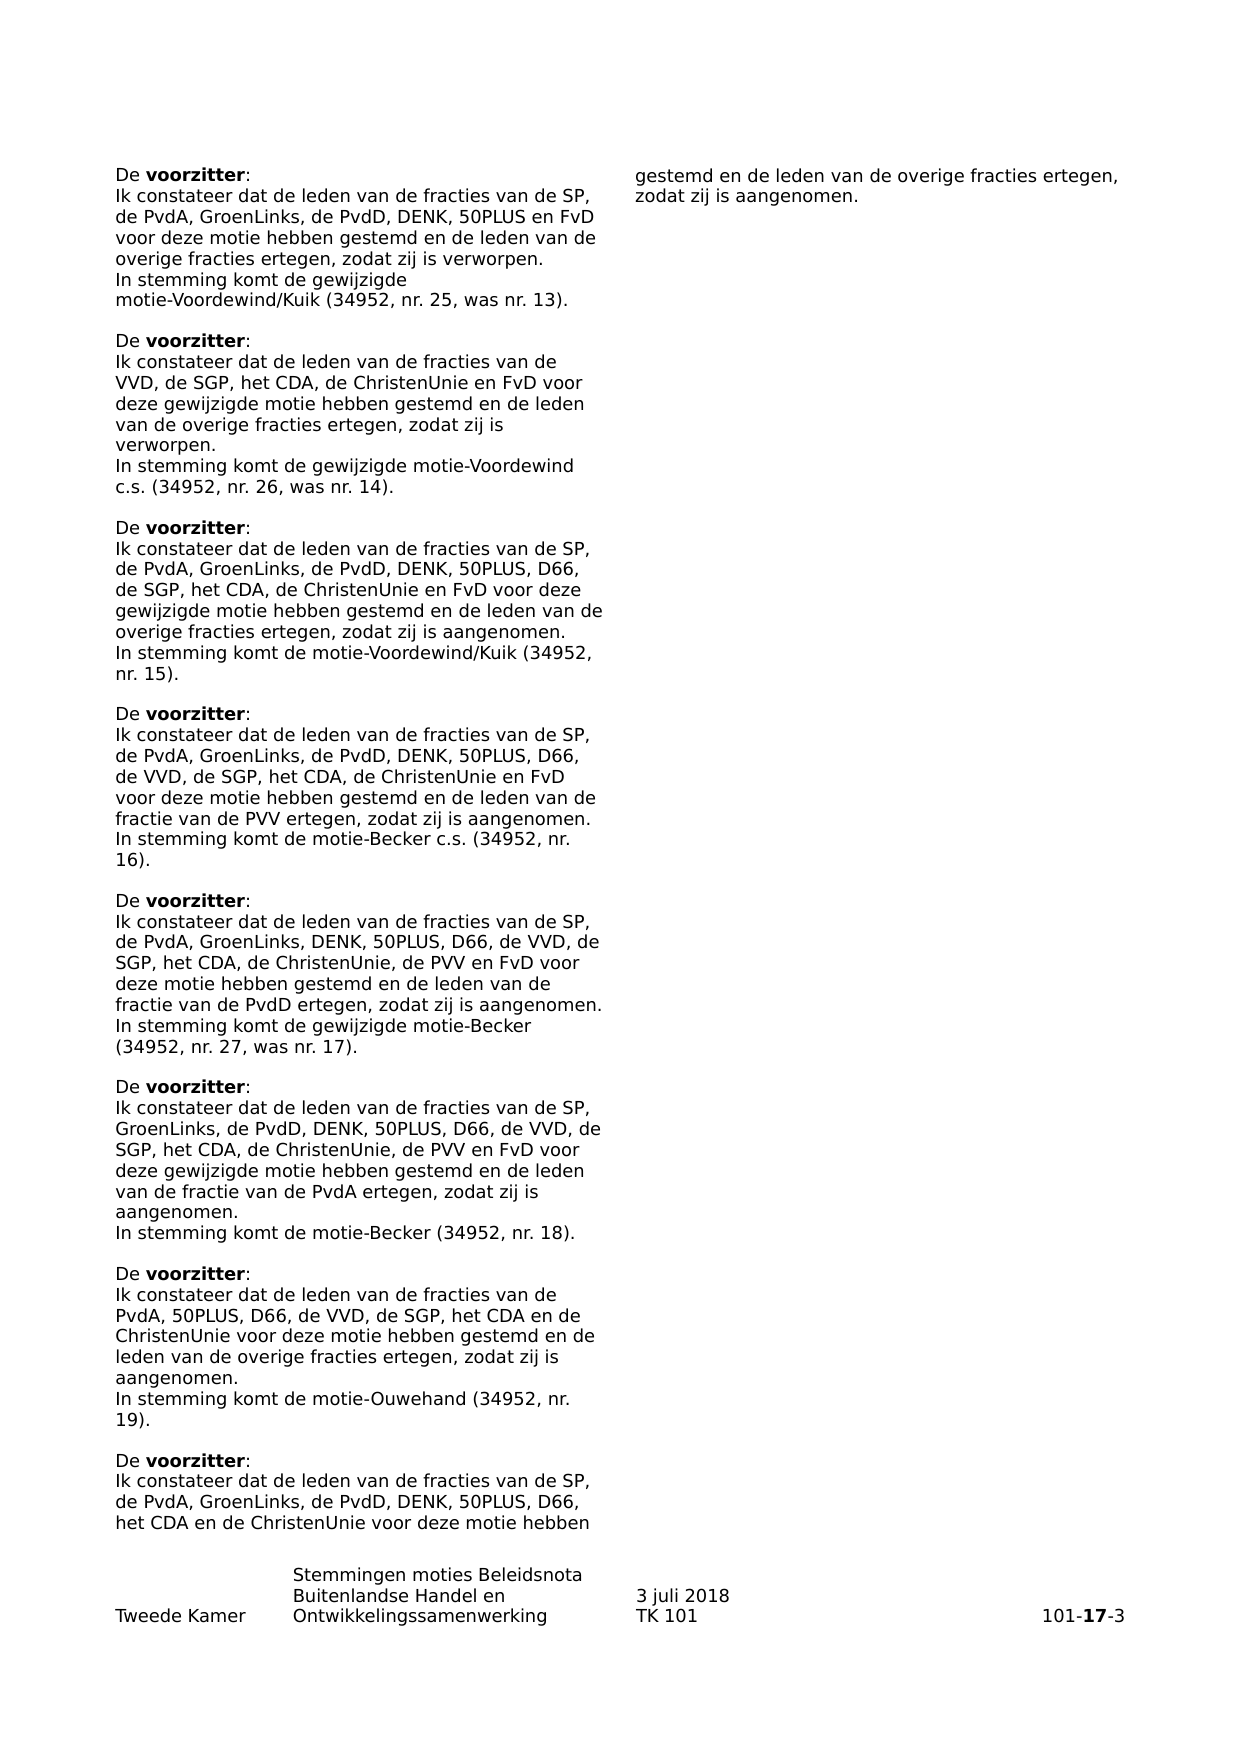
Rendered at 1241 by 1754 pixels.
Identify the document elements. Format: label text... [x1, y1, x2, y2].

text Ik constateer dat de leden van de fracties van de SP, de PvdA, GroenLinks, de PvdD, DENK, 50PLUS, D66, het CDA en de ChristenUnie voor deze motie hebben [115, 1471, 605, 1534]
text gestemd en de leden van de overige fracties ertegen, zodat zij is aangenomen. [635, 165, 1125, 207]
text In stemming komt de motie-Becker c.s. (34952, nr. 16). [115, 829, 605, 871]
text Ik constateer dat de leden van de fracties van de PvdA, 50PLUS, D66, de VVD, de SGP, het CDA en de ChristenUnie voor deze motie hebben gestemd en de leden van de overige fracties ertegen, zodat zij is aangenomen. [115, 1284, 605, 1389]
text In stemming komt de gewijzigde motie-Voordewind/Kuik (34952, nr. 25, was nr. 13). [115, 269, 605, 311]
text In stemming komt de motie-Ouwehand (34952, nr. 19). [115, 1389, 605, 1430]
text Ik constateer dat de leden van de fracties van de VVD, de SGP, het CDA, de ChristenUnie en FvD voor deze gewijzigde motie hebben gestemd en de leden van de overige fracties ertegen, zodat zij is verworpen. [115, 352, 605, 456]
text Ik constateer dat de leden van de fracties van de SP, GroenLinks, de PvdD, DENK, 50PLUS, D66, de VVD, de SGP, het CDA, de ChristenUnie, de PVV en FvD voor deze gewijzigde motie hebben gestemd en de leden van de fractie van de PvdA ertegen, zodat zij is aangenomen. [115, 1098, 605, 1223]
text Ik constateer dat de leden van de fracties van de SP, de PvdA, GroenLinks, de PvdD, DENK, 50PLUS, D66, de SGP, het CDA, de ChristenUnie en FvD voor deze gewijzigde motie hebben gestemd en de leden van de overige fracties ertegen, zodat zij is aangenomen. [115, 538, 605, 642]
text In stemming komt de motie-Voordewind/Kuik (34952, nr. 15). [115, 642, 605, 684]
text Ik constateer dat de leden van de fracties van de SP, de PvdA, GroenLinks, de PvdD, DENK, 50PLUS, D66, de VVD, de SGP, het CDA, de ChristenUnie en FvD voor deze motie hebben gestemd en de leden van de fractie van de PVV ertegen, zodat zij is aangenomen. [115, 725, 605, 829]
text De voorzitter: [115, 1077, 605, 1098]
text Ik constateer dat de leden van de fracties van de SP, de PvdA, GroenLinks, DENK, 50PLUS, D66, de VVD, de SGP, het CDA, de ChristenUnie, de PVV en FvD voor deze motie hebben gestemd en de leden van de fractie van de PvdD ertegen, zodat zij is aangenomen. [115, 911, 605, 1016]
text In stemming komt de motie-Becker (34952, nr. 18). [115, 1223, 605, 1244]
text De voorzitter: [115, 331, 605, 352]
text De voorzitter: [115, 891, 605, 911]
text In stemming komt de gewijzigde motie-Becker (34952, nr. 27, was nr. 17). [115, 1016, 605, 1057]
text De voorzitter: [115, 165, 605, 186]
text De voorzitter: [115, 1264, 605, 1284]
text Ik constateer dat de leden van de fracties van de SP, de PvdA, GroenLinks, de PvdD, DENK, 50PLUS en FvD voor deze motie hebben gestemd en de leden van de overige fracties ertegen, zodat zij is verworpen. [115, 186, 605, 269]
text In stemming komt de gewijzigde motie-Voordewind c.s. (34952, nr. 26, was nr. 14). [115, 456, 605, 498]
text De voorzitter: [115, 518, 605, 538]
text De voorzitter: [115, 704, 605, 725]
text De voorzitter: [115, 1450, 605, 1471]
